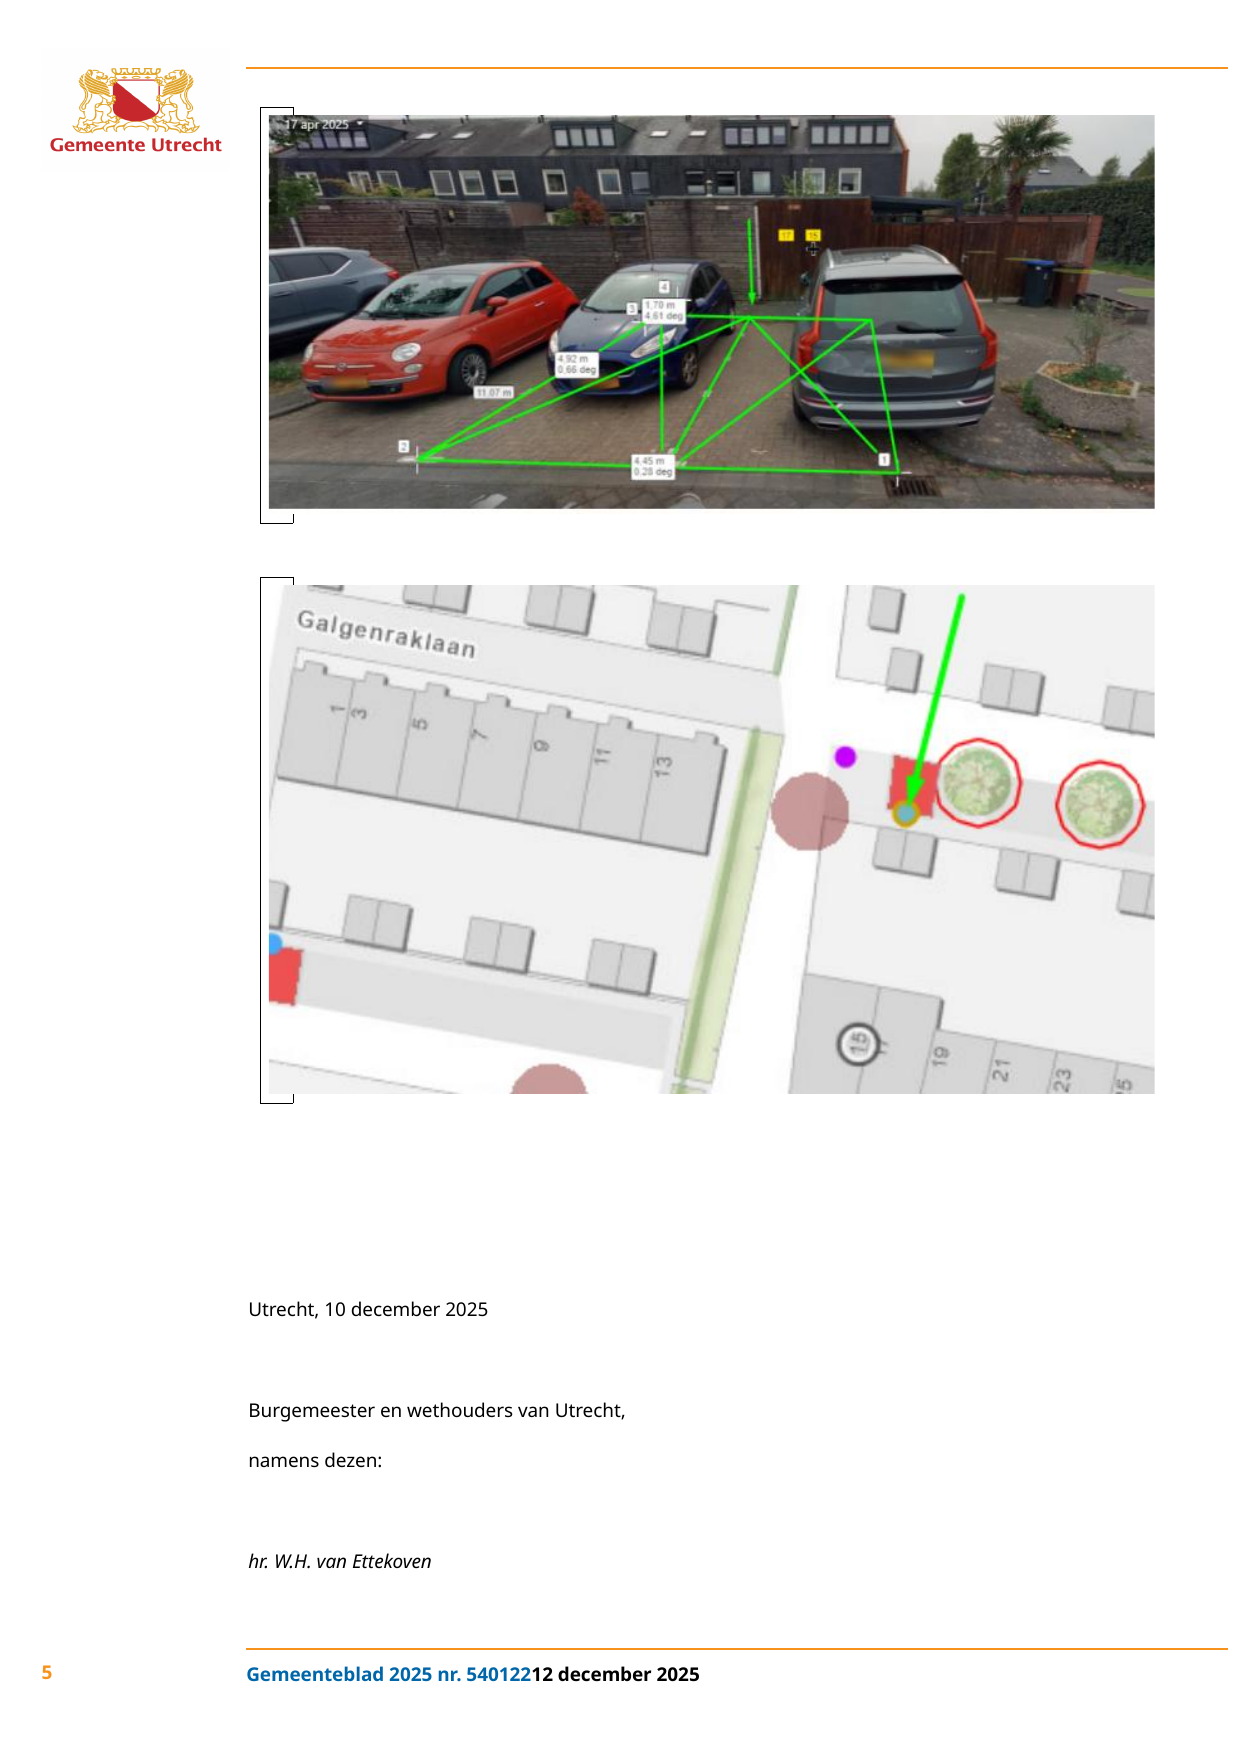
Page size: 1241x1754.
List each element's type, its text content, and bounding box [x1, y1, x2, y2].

picture [268, 585, 1155, 1094]
text Burgemeester en wethouders van Utrecht, [248, 1397, 1152, 1422]
text hr. W.H. van Ettekoven [248, 1548, 1152, 1574]
picture [268, 115, 1155, 514]
picture [41, 47, 231, 172]
text namens dezen: [248, 1447, 1152, 1473]
text Utrecht, 10 december 2025 [248, 1296, 1152, 1322]
